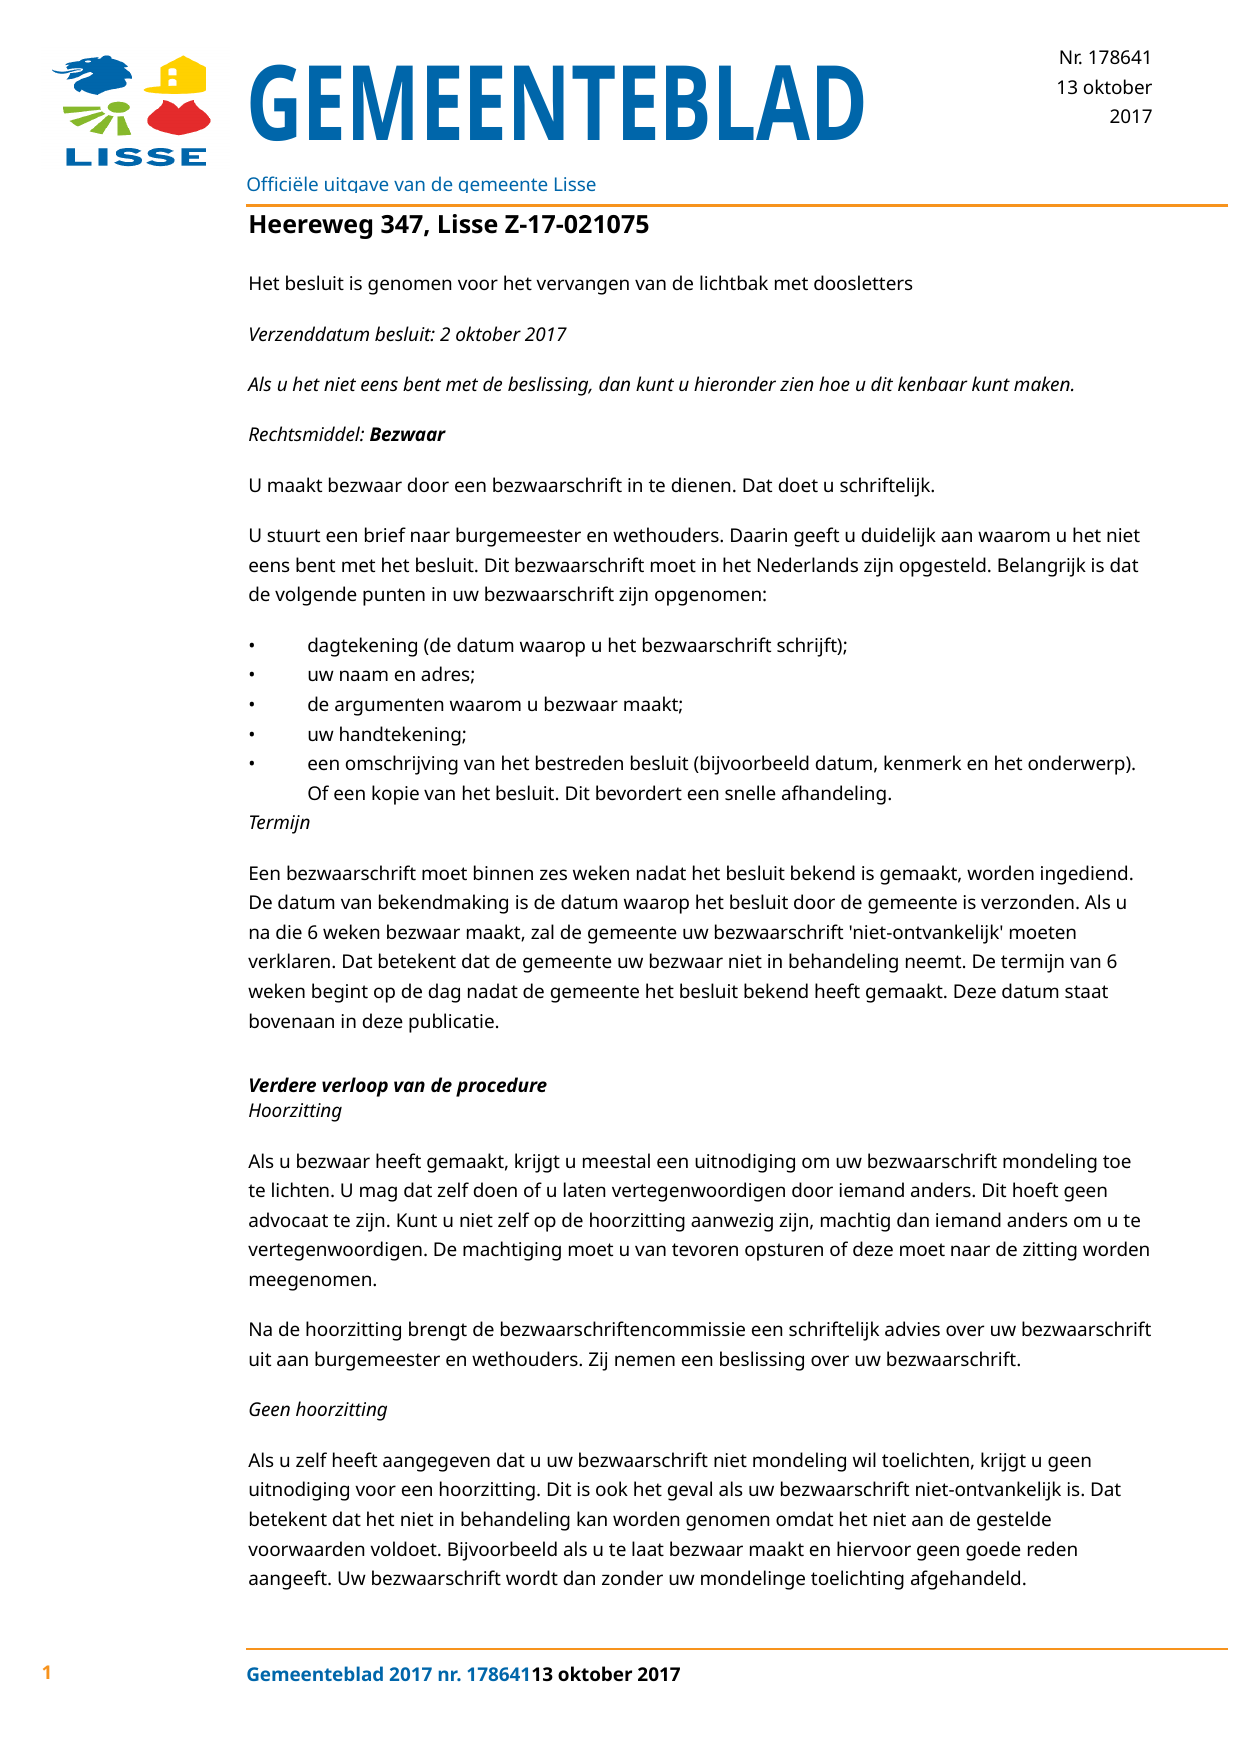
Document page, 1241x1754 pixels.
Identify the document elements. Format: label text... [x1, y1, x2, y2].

text Een bezwaarschrift moet binnen zes weken nadat het besluit bekend is gemaakt, worden ingediend. De datum van bekendmaking is de datum waarop het besluit door de gemeente is verzonden. Als u na die 6 weken bezwaar maakt, zal de gemeente uw bezwaarschrift 'niet-ontvankelijk' moeten verklaren. Dat betekent dat de gemeente uw bezwaar niet in behandeling neemt. De termijn van 6 weken begint op de dag nadat de gemeente het besluit bekend heeft gemaakt. Deze datum staat bovenaan in deze publicatie. [248, 860, 1152, 1033]
list dagtekening (de datum waarop u het bezwaarschrift schrijft); [248, 632, 1152, 658]
text Als u zelf heeft aangegeven dat u uw bezwaarschrift niet mondeling wil toelichten, krijgt u geen uitnodiging voor een hoorzitting. Dit is ook het geval als uw bezwaarschrift niet-ontvankelijk is. Dat betekent dat het niet in behandeling kan worden genomen omdat het niet aan de gestelde voorwaarden voldoet. Bijvoorbeeld als u te laat bezwaar maakt en hiervoor geen goede reden aangeeft. Uw bezwaarschrift wordt dan zonder uw mondelinge toelichting afgehandeld. [248, 1447, 1152, 1591]
text Rechtsmiddel: Bezwaar [248, 422, 1152, 447]
text Hoorzitting [248, 1097, 1152, 1123]
text Na de hoorzitting brengt de bezwaarschriftencommissie een schriftelijk advies over uw bezwaarschrift uit aan burgemeester en wethouders. Zij nemen een beslissing over uw bezwaarschrift. [248, 1317, 1152, 1372]
text U maakt bezwaar door een bezwaarschrift in te dienen. Dat doet u schriftelijk. [248, 472, 1152, 498]
picture [41, 47, 231, 172]
text Termijn [248, 809, 1152, 835]
text Geen hoorzitting [248, 1397, 1152, 1422]
text U stuurt een brief naar burgemeester en wethouders. Daarin geeft u duidelijk aan waarom u het niet eens bent met het besluit. Dit bezwaarschrift moet in het Nederlands zijn opgesteld. Belangrijk is dat de volgende punten in uw bezwaarschrift zijn opgenomen: [248, 522, 1152, 607]
list de argumenten waarom u bezwaar maakt; [248, 691, 1152, 717]
list een omschrijving van het bestreden besluit (bijvoorbeeld datum, kenmerk en het onderwerp). Of een kopie van het besluit. Dit bevordert een snelle afhandeling. [248, 750, 1152, 806]
list uw handtekening; [248, 721, 1152, 746]
text Verdere verloop van de procedure [248, 1072, 1152, 1097]
text Heereweg 347, Lisse Z-17-021075 [248, 207, 1152, 241]
list uw naam en adres; [248, 662, 1152, 687]
text Het besluit is genomen voor het vervangen van de lichtbak met doosletters [248, 270, 1152, 296]
text Als u het niet eens bent met de beslissing, dan kunt u hieronder zien hoe u dit kenbaar kunt maken. [248, 371, 1152, 397]
text Verzenddatum besluit: 2 oktober 2017 [248, 321, 1152, 346]
text Als u bezwaar heeft gemaakt, krijgt u meestal een uitnodiging om uw bezwaarschrift mondeling toe te lichten. U mag dat zelf doen of u laten vertegenwoordigen door iemand anders. Dit hoeft geen advocaat te zijn. Kunt u niet zelf op de hoorzitting aanwezig zijn, machtig dan iemand anders om u te vertegenwoordigen. De machtiging moet u van tevoren opsturen of deze moet naar de zitting worden meegenomen. [248, 1148, 1152, 1292]
